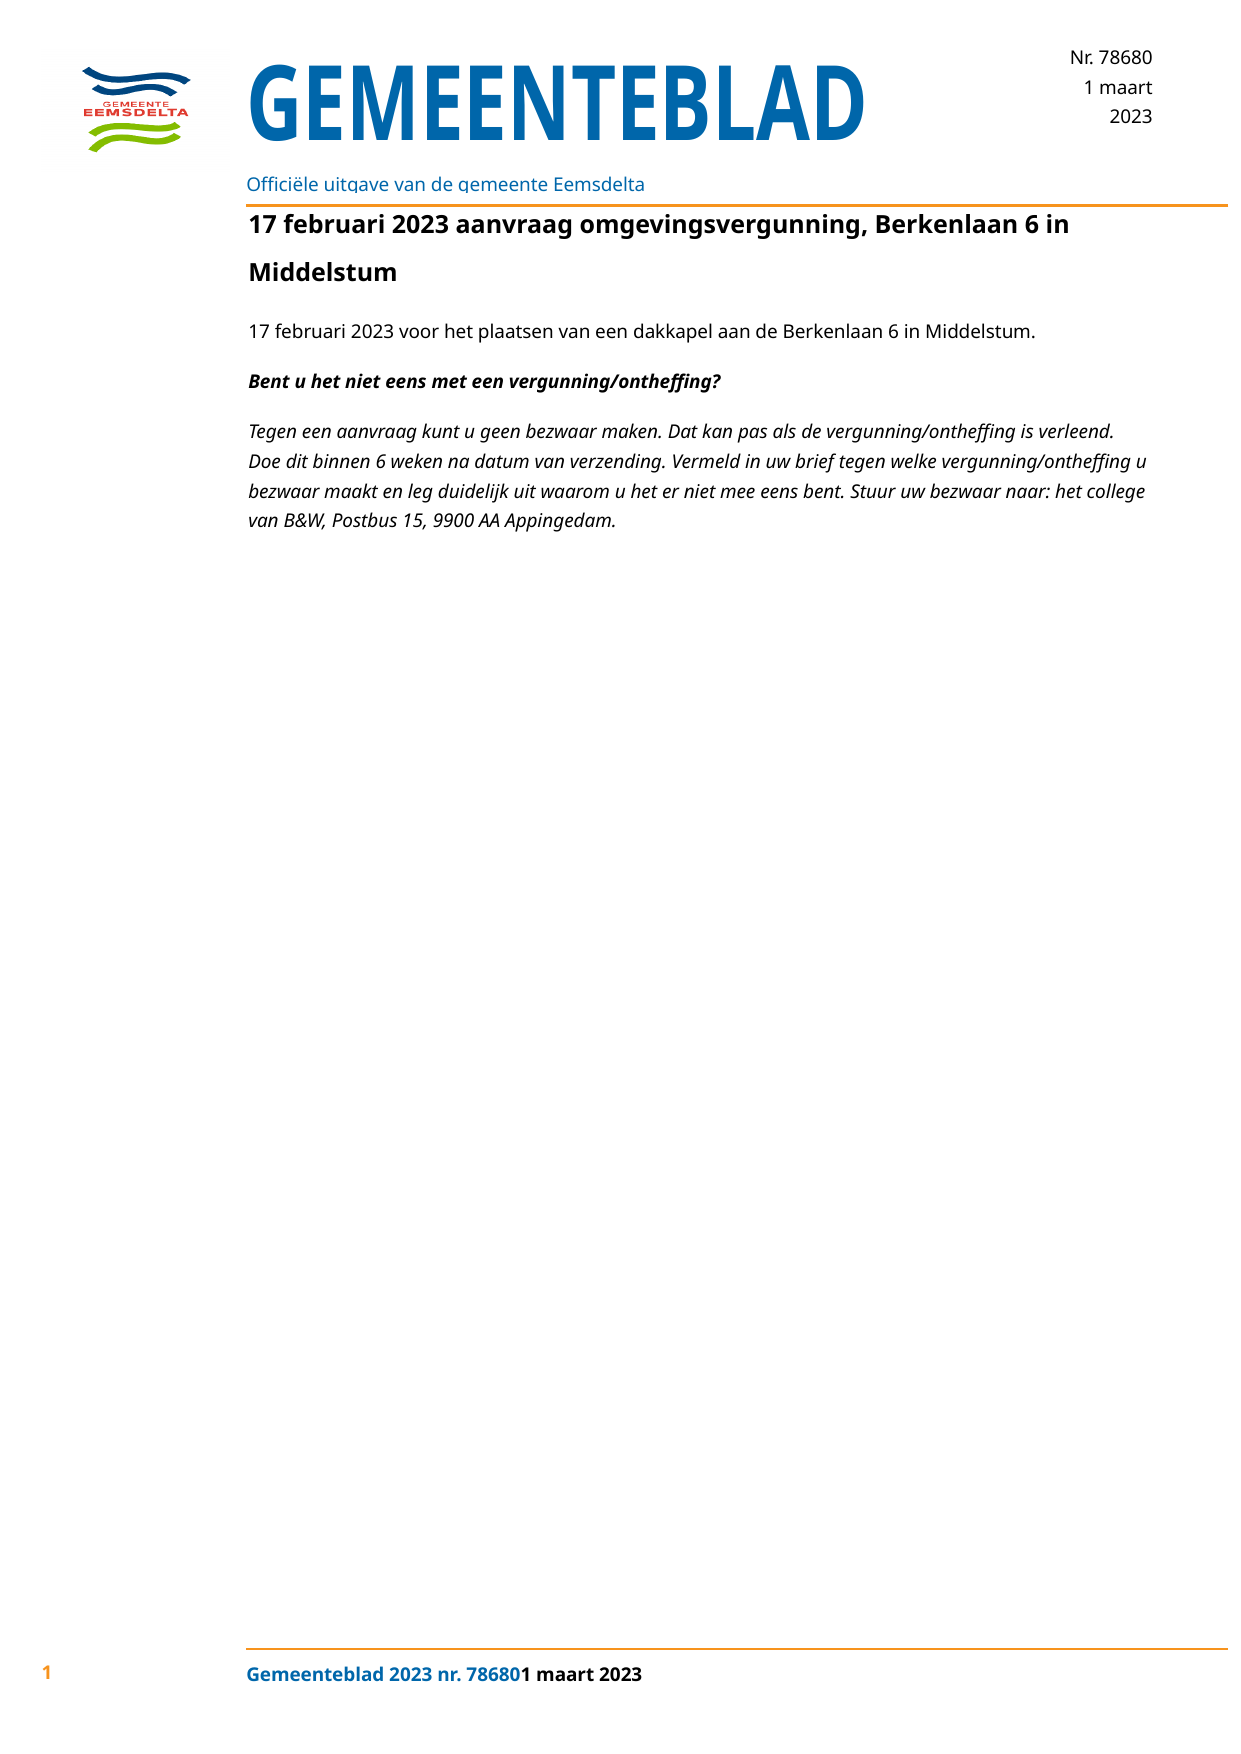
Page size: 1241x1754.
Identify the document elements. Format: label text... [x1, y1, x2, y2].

text 17 februari 2023 aanvraag omgevingsvergunning, Berkenlaan 6 in Middelstum [248, 207, 1152, 288]
text 17 februari 2023 voor het plaatsen van een dakkapel aan de Berkenlaan 6 in Middelstum. [248, 318, 1152, 344]
text Tegen een aanvraag kunt u geen bezwaar maken. Dat kan pas als de vergunning/ontheffing is verleend. Doe dit binnen 6 weken na datum van verzending. Vermeld in uw brief tegen welke vergunning/ontheffing u bezwaar maakt en leg duidelijk uit waarom u het er niet mee eens bent. Stuur uw bezwaar naar: het college van B&W, Postbus 15, 9900 AA Appingedam. [248, 419, 1152, 533]
text Bent u het niet eens met een vergunning/ontheffing? [248, 368, 1152, 394]
picture [41, 47, 231, 172]
